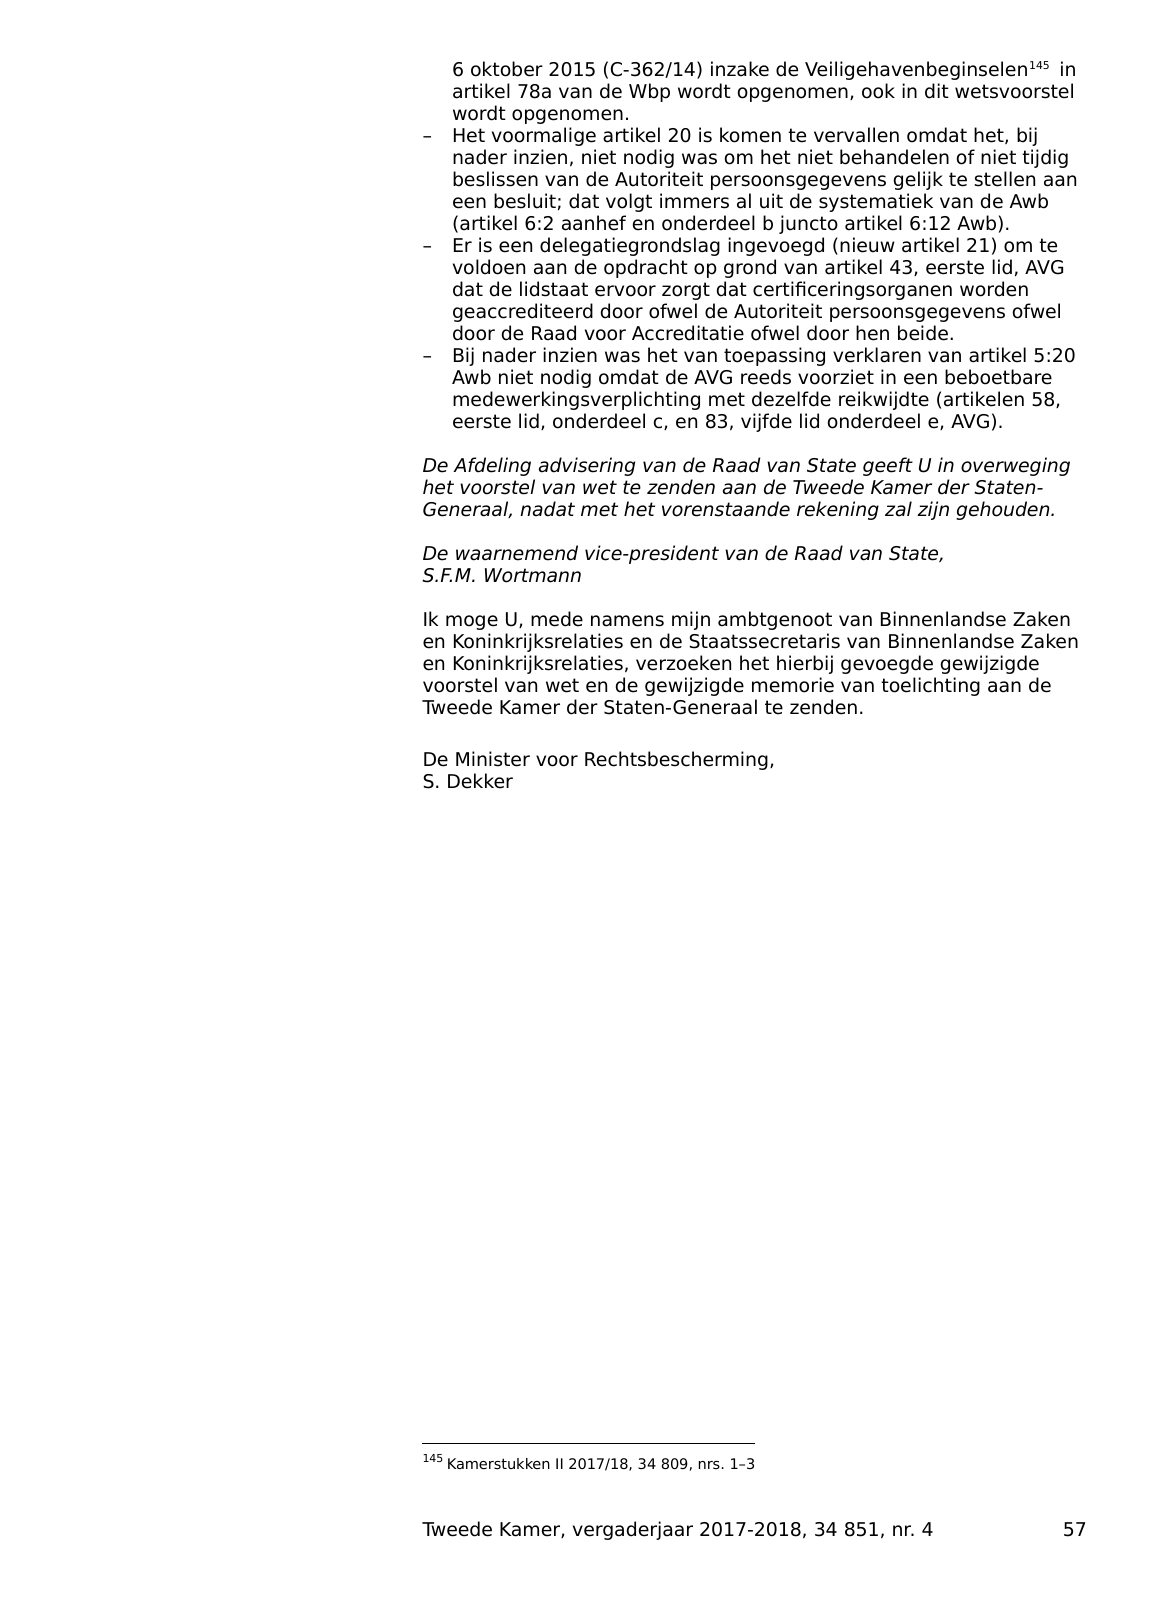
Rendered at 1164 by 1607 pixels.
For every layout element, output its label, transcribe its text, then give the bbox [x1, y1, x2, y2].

text – Het voormalige artikel 20 is komen te vervallen omdat het, bij nader inzien, niet nodig was om het niet behandelen of niet tijdig beslissen van de Autoriteit persoonsgegevens gelijk te stellen aan een besluit; dat volgt immers al uit de systematiek van de Awb (artikel 6:2 aanhef en onderdeel b juncto artikel 6:12 Awb). [422, 125, 1087, 235]
text Ik moge U, mede namens mijn ambtgenoot van Binnenlandse Zaken en Koninkrijksrelaties en de Staatssecretaris van Binnenlandse Zaken en Koninkrijksrelaties, verzoeken het hierbij gevoegde gewijzigde voorstel van wet en de gewijzigde memorie van toelichting aan de Tweede Kamer der Staten-Generaal te zenden. [422, 609, 1087, 719]
text De waarnemend vice-president van de Raad van State, [422, 543, 1087, 565]
text De Minister voor Rechtsbescherming, S. Dekker [422, 749, 1087, 793]
text – Bij nader inzien was het van toepassing verklaren van artikel 5:20 Awb niet nodig omdat de AVG reeds voorziet in een beboetbare medewerkingsverplichting met dezelfde reikwijdte (artikelen 58, eerste lid, onderdeel c, en 83, vijfde lid onderdeel e, AVG). [422, 345, 1087, 433]
text S.F.M. Wortmann [422, 565, 1087, 587]
text – Er is een delegatiegrondslag ingevoegd (nieuw artikel 21) om te voldoen aan de opdracht op grond van artikel 43, eerste lid, AVG dat de lidstaat ervoor zorgt dat certificeringsorganen worden geaccrediteerd door ofwel de Autoriteit persoonsgegevens ofwel door de Raad voor Accreditatie ofwel door hen beide. [422, 235, 1087, 345]
text 6 oktober 2015 (C-362/14) inzake de Veiligehavenbeginselen in artikel 78a van de Wbp wordt opgenomen, ook in dit wetsvoorstel wordt opgenomen. [422, 59, 1087, 125]
text De Afdeling advisering van de Raad van State geeft U in overweging het voorstel van wet te zenden aan de Tweede Kamer der Staten-Generaal, nadat met het vorenstaande rekening zal zijn gehouden. [422, 455, 1087, 521]
text Kamerstukken II 2017/18, 34 809, nrs. 1–3 [422, 1452, 1087, 1474]
